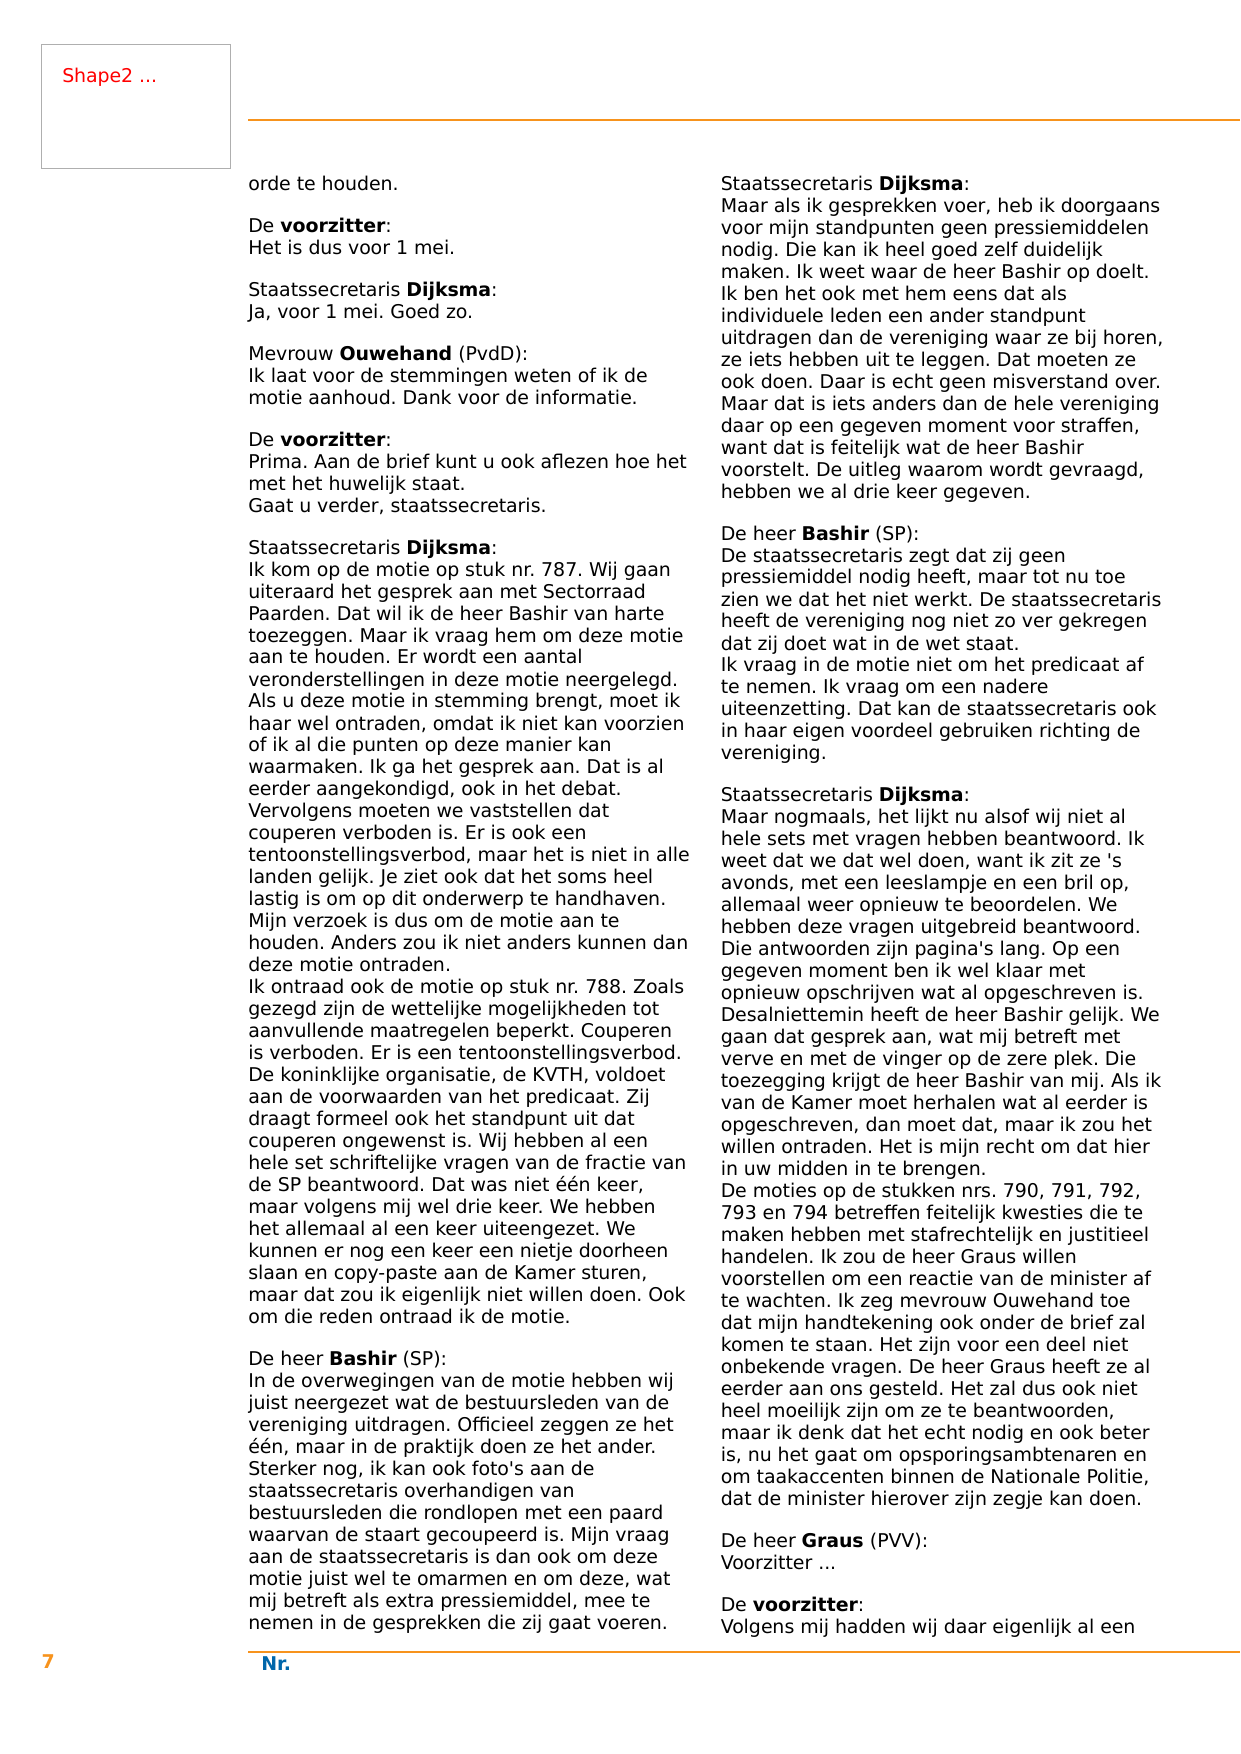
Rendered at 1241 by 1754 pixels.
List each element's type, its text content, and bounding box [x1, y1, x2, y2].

text De heer Bashir (SP): [248, 1348, 691, 1370]
text Staatssecretaris Dijksma: [721, 173, 1163, 195]
text De heer Bashir (SP): [721, 522, 1163, 544]
text In de overwegingen van de motie hebben wij juist neergezet wat de bestuursleden van de vereniging uitdragen. Officieel zeggen ze het één, maar in de praktijk doen ze het ander. Sterker nog, ik kan ook foto's aan de staatssecretaris overhandigen van bestuursleden die rondlopen met een paard waarvan de staart gecoupeerd is. Mijn vraag aan de staatssecretaris is dan ook om deze motie juist wel te omarmen en om deze, wat mij betreft als extra pressiemiddel, mee te nemen in de gesprekken die zij gaat voeren. [248, 1370, 691, 1633]
text Maar nogmaals, het lijkt nu alsof wij niet al hele sets met vragen hebben beantwoord. Ik weet dat we dat wel doen, want ik zit ze 's avonds, met een leeslampje en een bril op, allemaal weer opnieuw te beoordelen. We hebben deze vragen uitgebreid beantwoord. Die antwoorden zijn pagina's lang. Op een gegeven moment ben ik wel klaar met opnieuw opschrijven wat al opgeschreven is. Desalniettemin heeft de heer Bashir gelijk. We gaan dat gesprek aan, wat mij betreft met verve en met de vinger op de zere plek. Die toezegging krijgt de heer Bashir van mij. Als ik van de Kamer moet herhalen wat al eerder is opgeschreven, dan moet dat, maar ik zou het willen ontraden. Het is mijn recht om dat hier in uw midden in te brengen. [721, 806, 1163, 1180]
text orde te houden. [248, 173, 691, 195]
text Ik ontraad ook de motie op stuk nr. 788. Zoals gezegd zijn de wettelijke mogelijkheden tot aanvullende maatregelen beperkt. Couperen is verboden. Er is een tentoonstellingsverbod. De koninklijke organisatie, de KVTH, voldoet aan de voorwaarden van het predicaat. Zij draagt formeel ook het standpunt uit dat couperen ongewenst is. Wij hebben al een hele set schriftelijke vragen van de fractie van de SP beantwoord. Dat was niet één keer, maar volgens mij wel drie keer. We hebben het allemaal al een keer uiteengezet. We kunnen er nog een keer een nietje doorheen slaan en copy-paste aan de Kamer sturen, maar dat zou ik eigenlijk niet willen doen. Ook om die reden ontraad ik de motie. [248, 976, 691, 1328]
text De heer Graus (PVV): [721, 1529, 1163, 1552]
text Voorzitter ... [721, 1552, 1163, 1573]
text De voorzitter: [248, 215, 691, 237]
text De voorzitter: [248, 429, 691, 451]
text Mevrouw Ouwehand (PvdD): [248, 343, 691, 365]
text De staatssecretaris zegt dat zij geen pressiemiddel nodig heeft, maar tot nu toe zien we dat het niet werkt. De staatssecretaris heeft de vereniging nog niet zo ver gekregen dat zij doet wat in de wet staat. [721, 544, 1163, 654]
text Maar als ik gesprekken voer, heb ik doorgaans voor mijn standpunten geen pressiemiddelen nodig. Die kan ik heel goed zelf duidelijk maken. Ik weet waar de heer Bashir op doelt. Ik ben het ook met hem eens dat als individuele leden een ander standpunt uitdragen dan de vereniging waar ze bij horen, ze iets hebben uit te leggen. Dat moeten ze ook doen. Daar is echt geen misverstand over. Maar dat is iets anders dan de hele vereniging daar op een gegeven moment voor straffen, want dat is feitelijk wat de heer Bashir voorstelt. De uitleg waarom wordt gevraagd, hebben we al drie keer gegeven. [721, 195, 1163, 502]
text Staatssecretaris Dijksma: [248, 537, 691, 558]
text De voorzitter: [721, 1593, 1163, 1616]
text Gaat u verder, staatssecretaris. [248, 494, 691, 517]
text Het is dus voor 1 mei. [248, 237, 691, 259]
text Ik laat voor de stemmingen weten of ik de motie aanhoud. Dank voor de informatie. [248, 365, 691, 409]
text Prima. Aan de brief kunt u ook aflezen hoe het met het huwelijk staat. [248, 451, 691, 494]
text Ik kom op de motie op stuk nr. 787. Wij gaan uiteraard het gesprek aan met Sectorraad Paarden. Dat wil ik de heer Bashir van harte toezeggen. Maar ik vraag hem om deze motie aan te houden. Er wordt een aantal veronderstellingen in deze motie neergelegd. Als u deze motie in stemming brengt, moet ik haar wel ontraden, omdat ik niet kan voorzien of ik al die punten op deze manier kan waarmaken. Ik ga het gesprek aan. Dat is al eerder aangekondigd, ook in het debat. Vervolgens moeten we vaststellen dat couperen verboden is. Er is ook een tentoonstellingsverbod, maar het is niet in alle landen gelijk. Je ziet ook dat het soms heel lastig is om op dit onderwerp te handhaven. Mijn verzoek is dus om de motie aan te houden. Anders zou ik niet anders kunnen dan deze motie ontraden. [248, 558, 691, 976]
text Ik vraag in de motie niet om het predicaat af te nemen. Ik vraag om een nadere uiteenzetting. Dat kan de staatssecretaris ook in haar eigen voordeel gebruiken richting de vereniging. [721, 654, 1163, 764]
text Staatssecretaris Dijksma: [721, 784, 1163, 806]
text Staatssecretaris Dijksma: [248, 279, 691, 301]
text De moties op de stukken nrs. 790, 791, 792, 793 en 794 betreffen feitelijk kwesties die te maken hebben met stafrechtelijk en justitieel handelen. Ik zou de heer Graus willen voorstellen om een reactie van de minister af te wachten. Ik zeg mevrouw Ouwehand toe dat mijn handtekening ook onder de brief zal komen te staan. Het zijn voor een deel niet onbekende vragen. De heer Graus heeft ze al eerder aan ons gesteld. Het zal dus ook niet heel moeilijk zijn om ze te beantwoorden, maar ik denk dat het echt nodig en ook beter is, nu het gaat om opsporingsambtenaren en om taakaccenten binnen de Nationale Politie, dat de minister hierover zijn zegje kan doen. [721, 1180, 1163, 1509]
text Ja, voor 1 mei. Goed zo. [248, 301, 691, 323]
text Volgens mij hadden wij daar eigenlijk al een [721, 1616, 1163, 1637]
